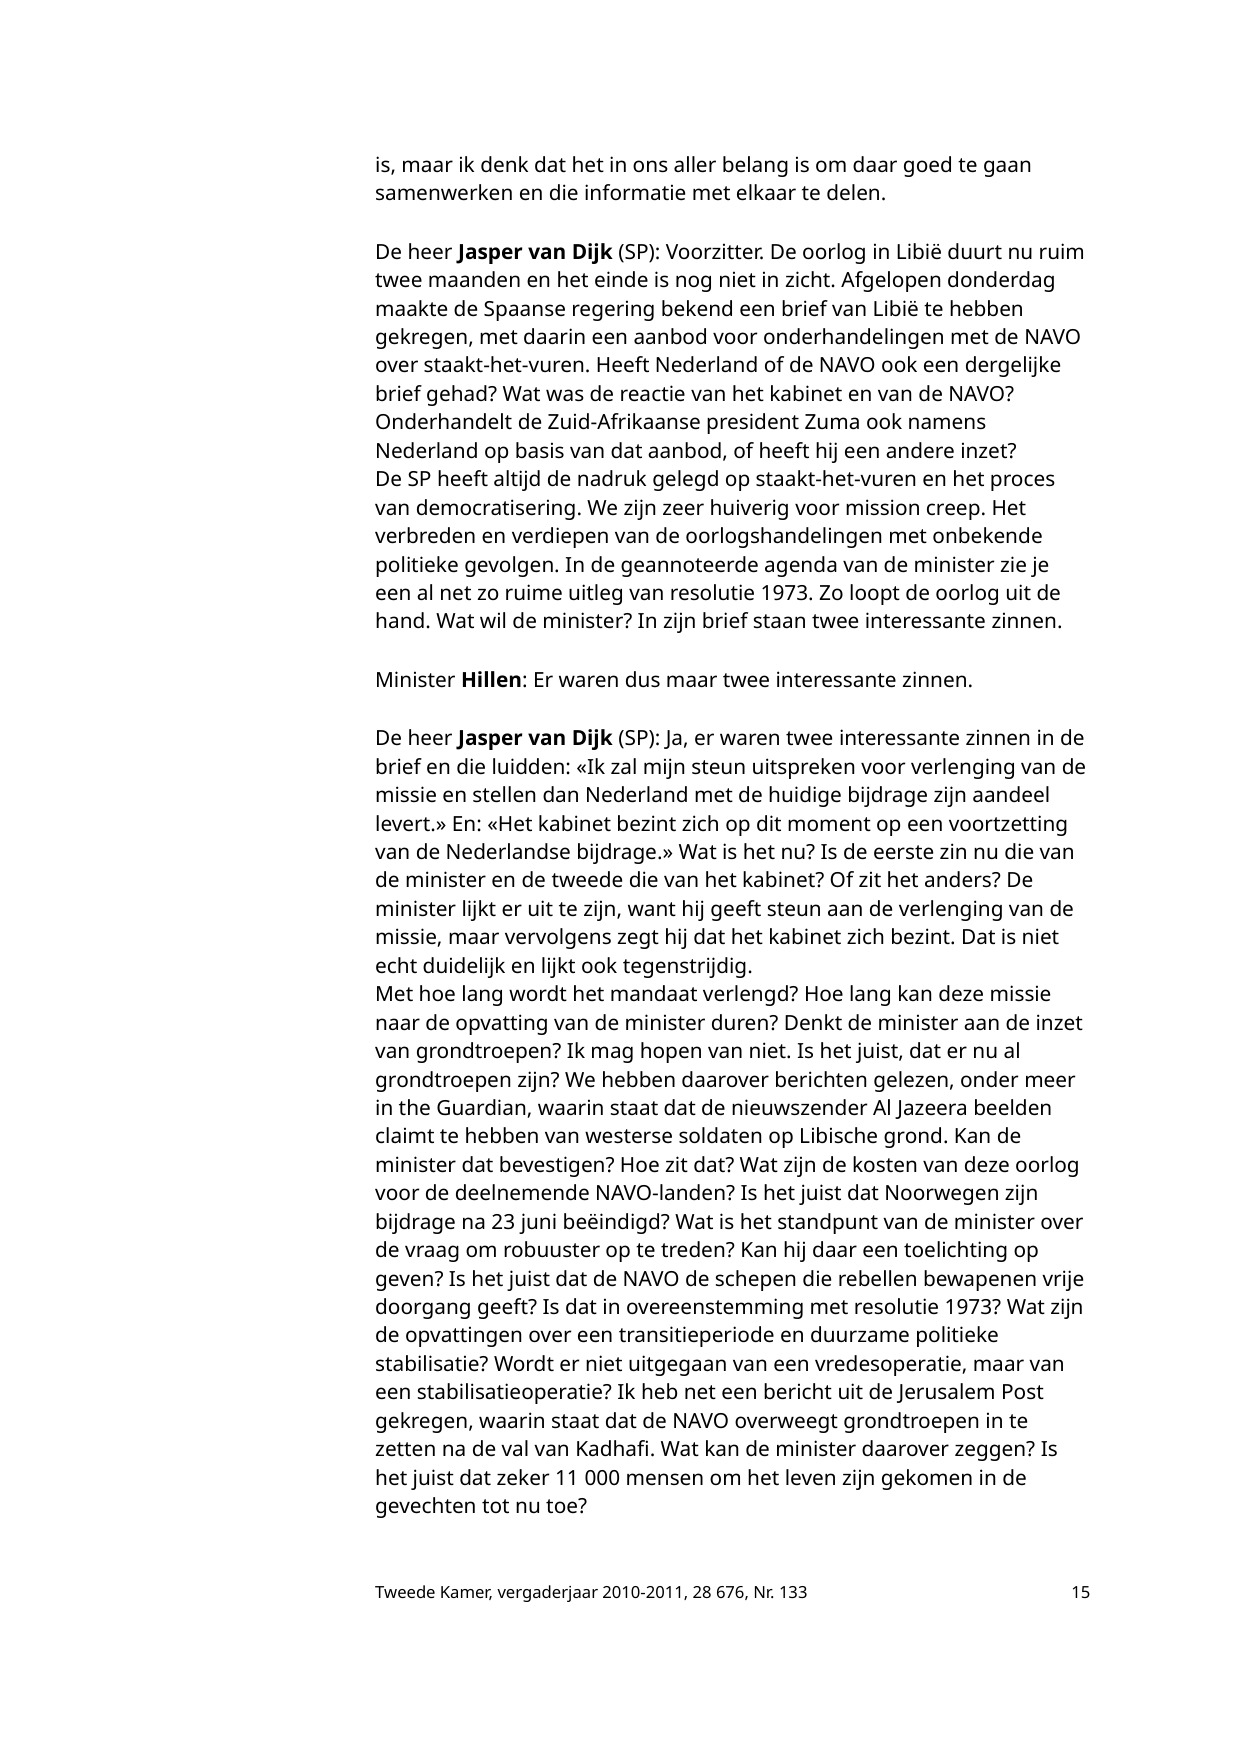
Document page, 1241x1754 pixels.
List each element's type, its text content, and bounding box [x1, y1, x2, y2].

text Met hoe lang wordt het mandaat verlengd? Hoe lang kan deze missie naar de opvatting van de minister duren? Denkt de minister aan de inzet van grondtroepen? Ik mag hopen van niet. Is het juist, dat er nu al grondtroepen zijn? We hebben daarover berichten gelezen, onder meer in the Guardian, waarin staat dat de nieuwszender Al Jazeera beelden claimt te hebben van westerse soldaten op Libische grond. Kan de minister dat bevestigen? Hoe zit dat? Wat zijn de kosten van deze oorlog voor de deelnemende NAVO-landen? Is het juist dat Noorwegen zijn bijdrage na 23 juni beëindigd? Wat is het standpunt van de minister over de vraag om robuuster op te treden? Kan hij daar een toelichting op geven? Is het juist dat de NAVO de schepen die rebellen bewapenen vrije doorgang geeft? Is dat in overeenstemming met resolutie 1973? Wat zijn de opvattingen over een transitieperiode en duurzame politieke stabilisatie? Wordt er niet uitgegaan van een vredesoperatie, maar van een stabilisatieoperatie? Ik heb net een bericht uit de Jerusalem Post gekregen, waarin staat dat de NAVO overweegt grondtroepen in te zetten na de val van Kadhafi. Wat kan de minister daarover zeggen? Is het juist dat zeker 11 000 mensen om het leven zijn gekomen in de gevechten tot nu toe? [375, 979, 1090, 1520]
text is, maar ik denk dat het in ons aller belang is om daar goed te gaan samenwerken en die informatie met elkaar te delen. [375, 150, 1090, 207]
text De heer Jasper van Dijk (SP): Voorzitter. De oorlog in Libië duurt nu ruim twee maanden en het einde is nog niet in zicht. Afgelopen donderdag maakte de Spaanse regering bekend een brief van Libië te hebben gekregen, met daarin een aanbod voor onderhandelingen met de NAVO over staakt-het-vuren. Heeft Nederland of de NAVO ook een dergelijke brief gehad? Wat was de reactie van het kabinet en van de NAVO? Onderhandelt de Zuid-Afrikaanse president Zuma ook namens Nederland op basis van dat aanbod, of heeft hij een andere inzet? [375, 237, 1090, 464]
text De SP heeft altijd de nadruk gelegd op staakt-het-vuren en het proces van democratisering. We zijn zeer huiverig voor mission creep. Het verbreden en verdiepen van de oorlogshandelingen met onbekende politieke gevolgen. In de geannoteerde agenda van de minister zie je een al net zo ruime uitleg van resolutie 1973. Zo loopt de oorlog uit de hand. Wat wil de minister? In zijn brief staan twee interessante zinnen. [375, 464, 1090, 635]
text De heer Jasper van Dijk (SP): Ja, er waren twee interessante zinnen in de brief en die luidden: «Ik zal mijn steun uitspreken voor verlenging van de missie en stellen dan Nederland met de huidige bijdrage zijn aandeel levert.» En: «Het kabinet bezint zich op dit moment op een voortzetting van de Nederlandse bijdrage.» Wat is het nu? Is de eerste zin nu die van de minister en de tweede die van het kabinet? Of zit het anders? De minister lijkt er uit te zijn, want hij geeft steun aan de verlenging van de missie, maar vervolgens zegt hij dat het kabinet zich bezint. Dat is niet echt duidelijk en lijkt ook tegenstrijdig. [375, 723, 1090, 979]
text Minister Hillen: Er waren dus maar twee interessante zinnen. [375, 665, 1090, 693]
